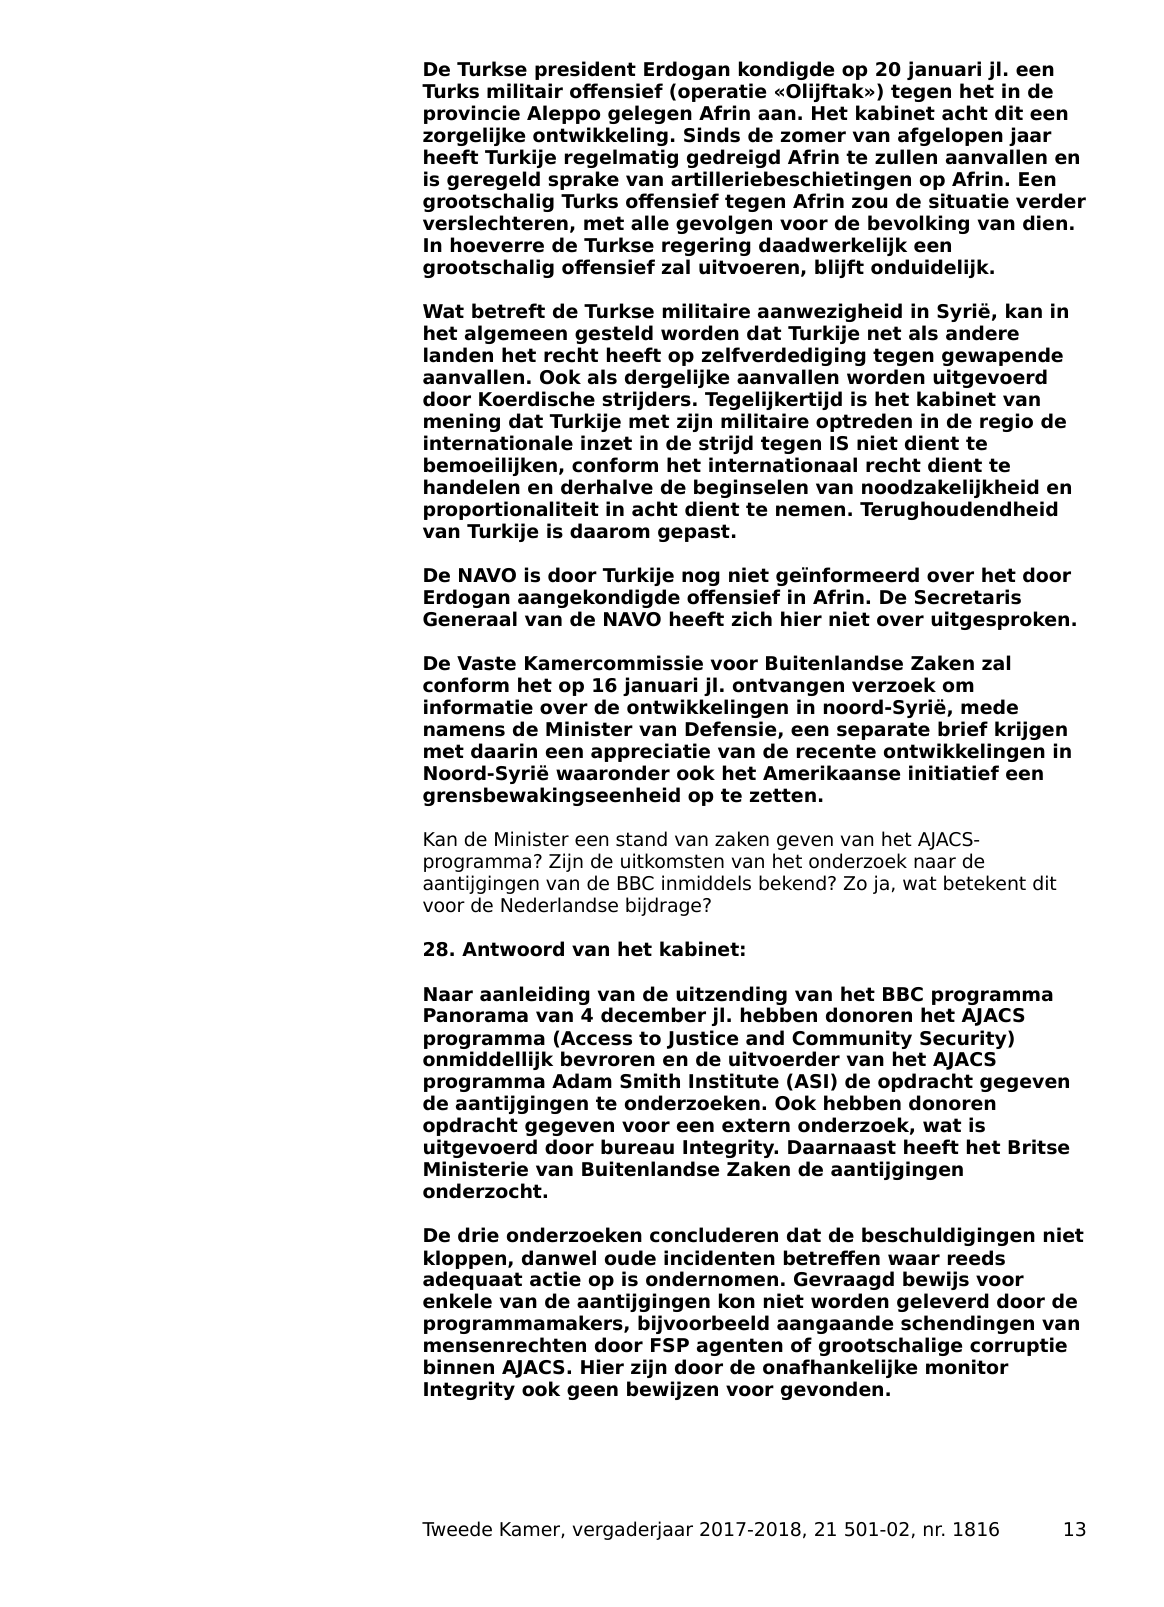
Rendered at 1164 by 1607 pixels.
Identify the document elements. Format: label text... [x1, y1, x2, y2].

text Naar aanleiding van de uitzending van het BBC programma Panorama van 4 december jl. hebben donoren het AJACS programma (Access to Justice and Community Security) onmiddellijk bevroren en de uitvoerder van het AJACS programma Adam Smith Institute (ASI) de opdracht gegeven de aantijgingen te onderzoeken. Ook hebben donoren opdracht gegeven voor een extern onderzoek, wat is uitgevoerd door bureau Integrity. Daarnaast heeft het Britse Ministerie van Buitenlandse Zaken de aantijgingen onderzocht. [422, 983, 1087, 1203]
text De Turkse president Erdogan kondigde op 20 januari jl. een Turks militair offensief (operatie «Olijftak») tegen het in de provincie Aleppo gelegen Afrin aan. Het kabinet acht dit een zorgelijke ontwikkeling. Sinds de zomer van afgelopen jaar heeft Turkije regelmatig gedreigd Afrin te zullen aanvallen en is geregeld sprake van artilleriebeschietingen op Afrin. Een grootschalig Turks offensief tegen Afrin zou de situatie verder verslechteren, met alle gevolgen voor de bevolking van dien. In hoeverre de Turkse regering daadwerkelijk een grootschalig offensief zal uitvoeren, blijft onduidelijk. [422, 59, 1087, 279]
text Wat betreft de Turkse militaire aanwezigheid in Syrië, kan in het algemeen gesteld worden dat Turkije net als andere landen het recht heeft op zelfverdediging tegen gewapende aanvallen. Ook als dergelijke aanvallen worden uitgevoerd door Koerdische strijders. Tegelijkertijd is het kabinet van mening dat Turkije met zijn militaire optreden in de regio de internationale inzet in de strijd tegen IS niet dient te bemoeilijken, conform het internationaal recht dient te handelen en derhalve de beginselen van noodzakelijkheid en proportionaliteit in acht dient te nemen. Terughoudendheid van Turkije is daarom gepast. [422, 301, 1087, 543]
text De Vaste Kamercommissie voor Buitenlandse Zaken zal conform het op 16 januari jl. ontvangen verzoek om informatie over de ontwikkelingen in noord-Syrië, mede namens de Minister van Defensie, een separate brief krijgen met daarin een appreciatie van de recente ontwikkelingen in Noord-Syrië waaronder ook het Amerikaanse initiatief een grensbewakingseenheid op te zetten. [422, 653, 1087, 807]
text De NAVO is door Turkije nog niet geïnformeerd over het door Erdogan aangekondigde offensief in Afrin. De Secretaris Generaal van de NAVO heeft zich hier niet over uitgesproken. [422, 565, 1087, 631]
text De drie onderzoeken concluderen dat de beschuldigingen niet kloppen, danwel oude incidenten betreffen waar reeds adequaat actie op is ondernomen. Gevraagd bewijs voor enkele van de aantijgingen kon niet worden geleverd door de programmamakers, bijvoorbeeld aangaande schendingen van mensenrechten door FSP agenten of grootschalige corruptie binnen AJACS. Hier zijn door de onafhankelijke monitor Integrity ook geen bewijzen voor gevonden. [422, 1225, 1087, 1401]
text Kan de Minister een stand van zaken geven van het AJACS-programma? Zijn de uitkomsten van het onderzoek naar de aantijgingen van de BBC inmiddels bekend? Zo ja, wat betekent dit voor de Nederlandse bijdrage? [422, 829, 1087, 917]
text 28. Antwoord van het kabinet: [422, 939, 1087, 961]
